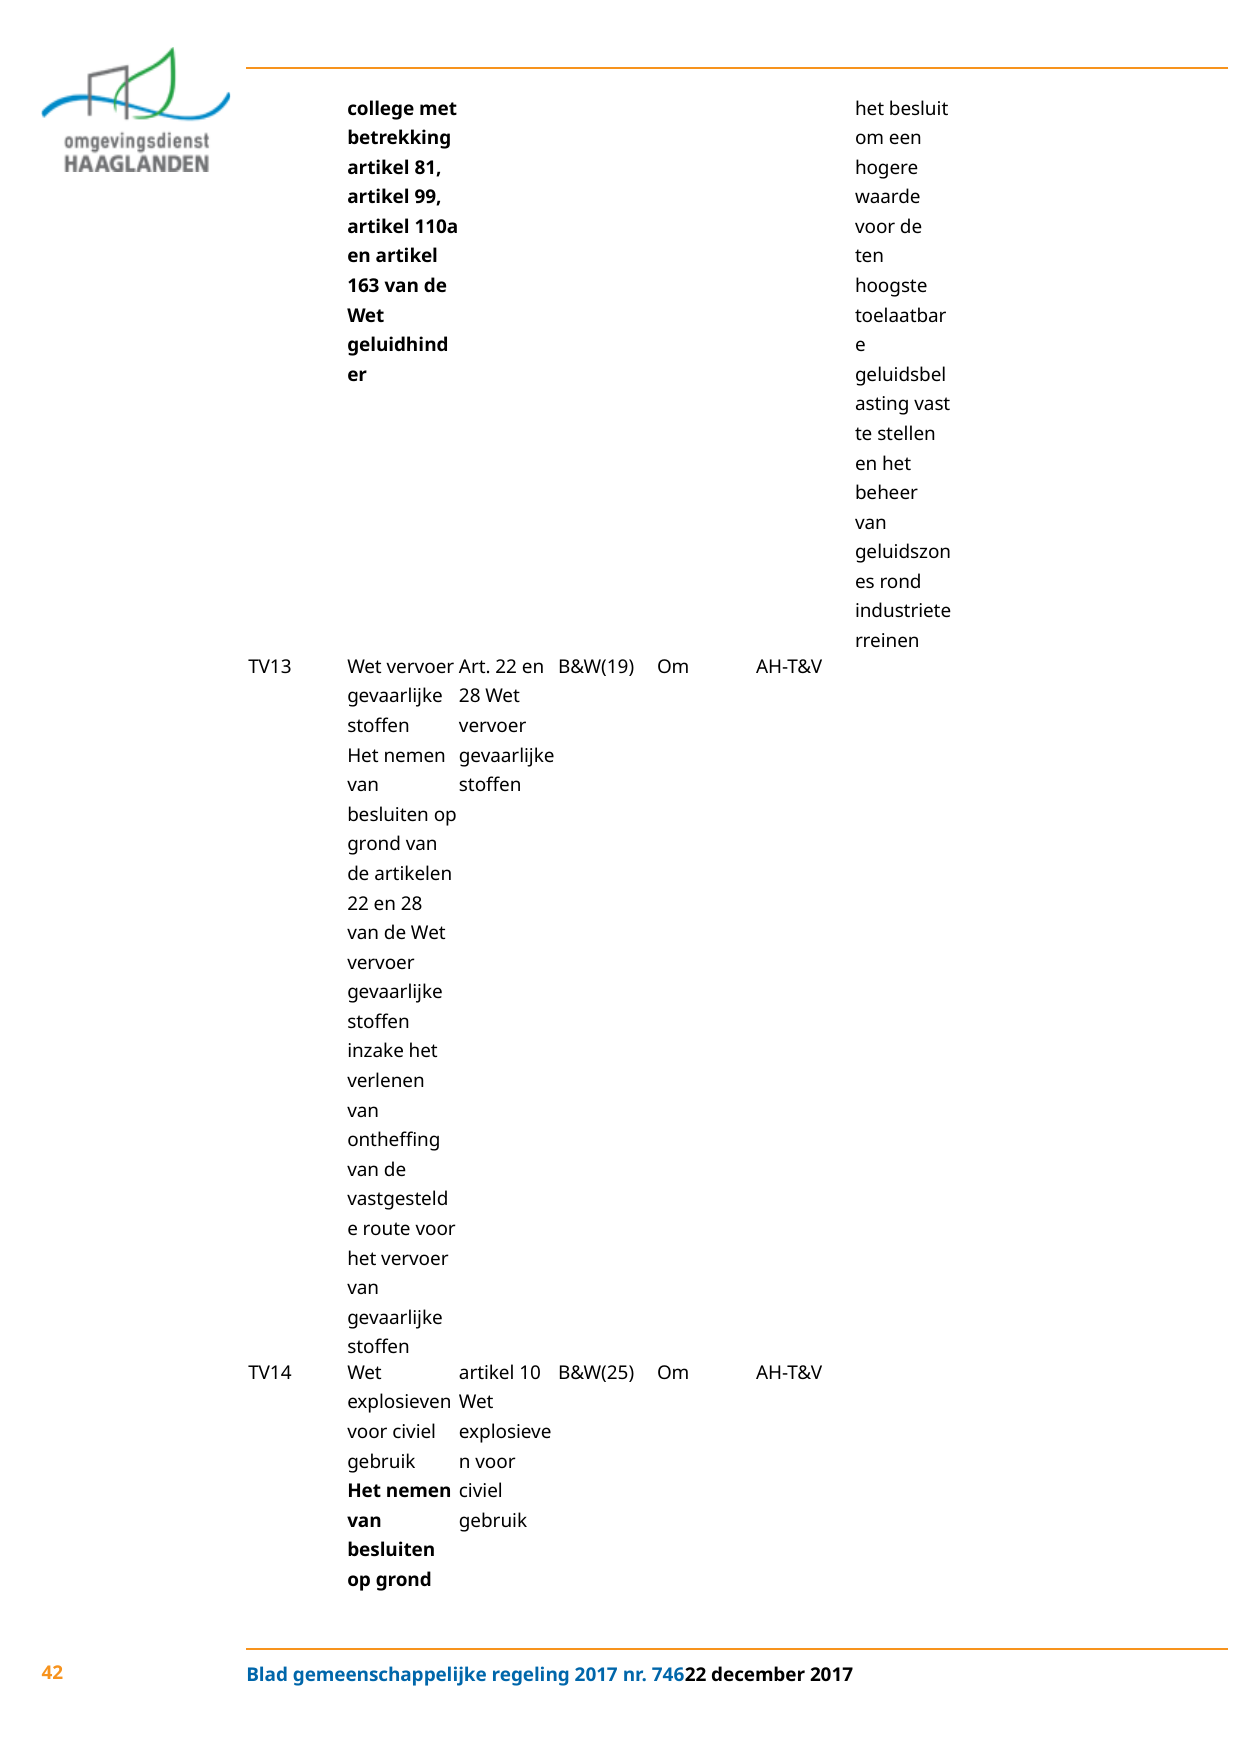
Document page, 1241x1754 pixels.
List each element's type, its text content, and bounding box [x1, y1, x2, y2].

table_cell AH-T&V [756, 653, 855, 1359]
table_cell Om [657, 1359, 756, 1592]
table_cell AH-T&V [756, 1359, 855, 1592]
table_cell [855, 653, 954, 1359]
table_cell B&W(19) [558, 653, 657, 1359]
table_cell Wet vervoer gevaarlijke stoffen Het nemen van besluiten op grond van de artikelen 22 en 28 van de Wet vervoer gevaarlijke stoffen inzake het verlenen van ontheffing van de vastgestelde route voor het vervoer van gevaarlijke stoffen [347, 653, 459, 1359]
table_cell TV13 [248, 653, 347, 1359]
table_cell B&W(25) [558, 1359, 657, 1592]
table_cell [558, 95, 657, 653]
table_cell college met betrekking artikel 81, artikel 99, artikel 110a en artikel 163 van de Wet geluidhinder [347, 95, 459, 653]
table_cell artikel 10 Wet explosieven voor civiel gebruik [459, 1359, 558, 1592]
table_cell [756, 95, 855, 653]
table_cell Wet explosieven voor civiel gebruik Het nemen van besluiten op grond [347, 1359, 459, 1592]
table_cell [459, 95, 558, 653]
table_cell [954, 1359, 1152, 1592]
table_cell Art. 22 en 28 Wet vervoer gevaarlijke stoffen [459, 653, 558, 1359]
table_cell [855, 1359, 954, 1592]
picture [41, 47, 231, 172]
table_cell het besluit om een hogere waarde voor de ten hoogste toelaatbare geluidsbelasting vast te stellen en het beheer van geluidszones rond industrieterreinen [855, 95, 954, 653]
table_cell TV14 [248, 1359, 347, 1592]
table_cell [248, 95, 347, 653]
table_cell [657, 95, 756, 653]
table_cell [954, 95, 1152, 653]
table_cell Om [657, 653, 756, 1359]
table_cell [954, 653, 1152, 1359]
